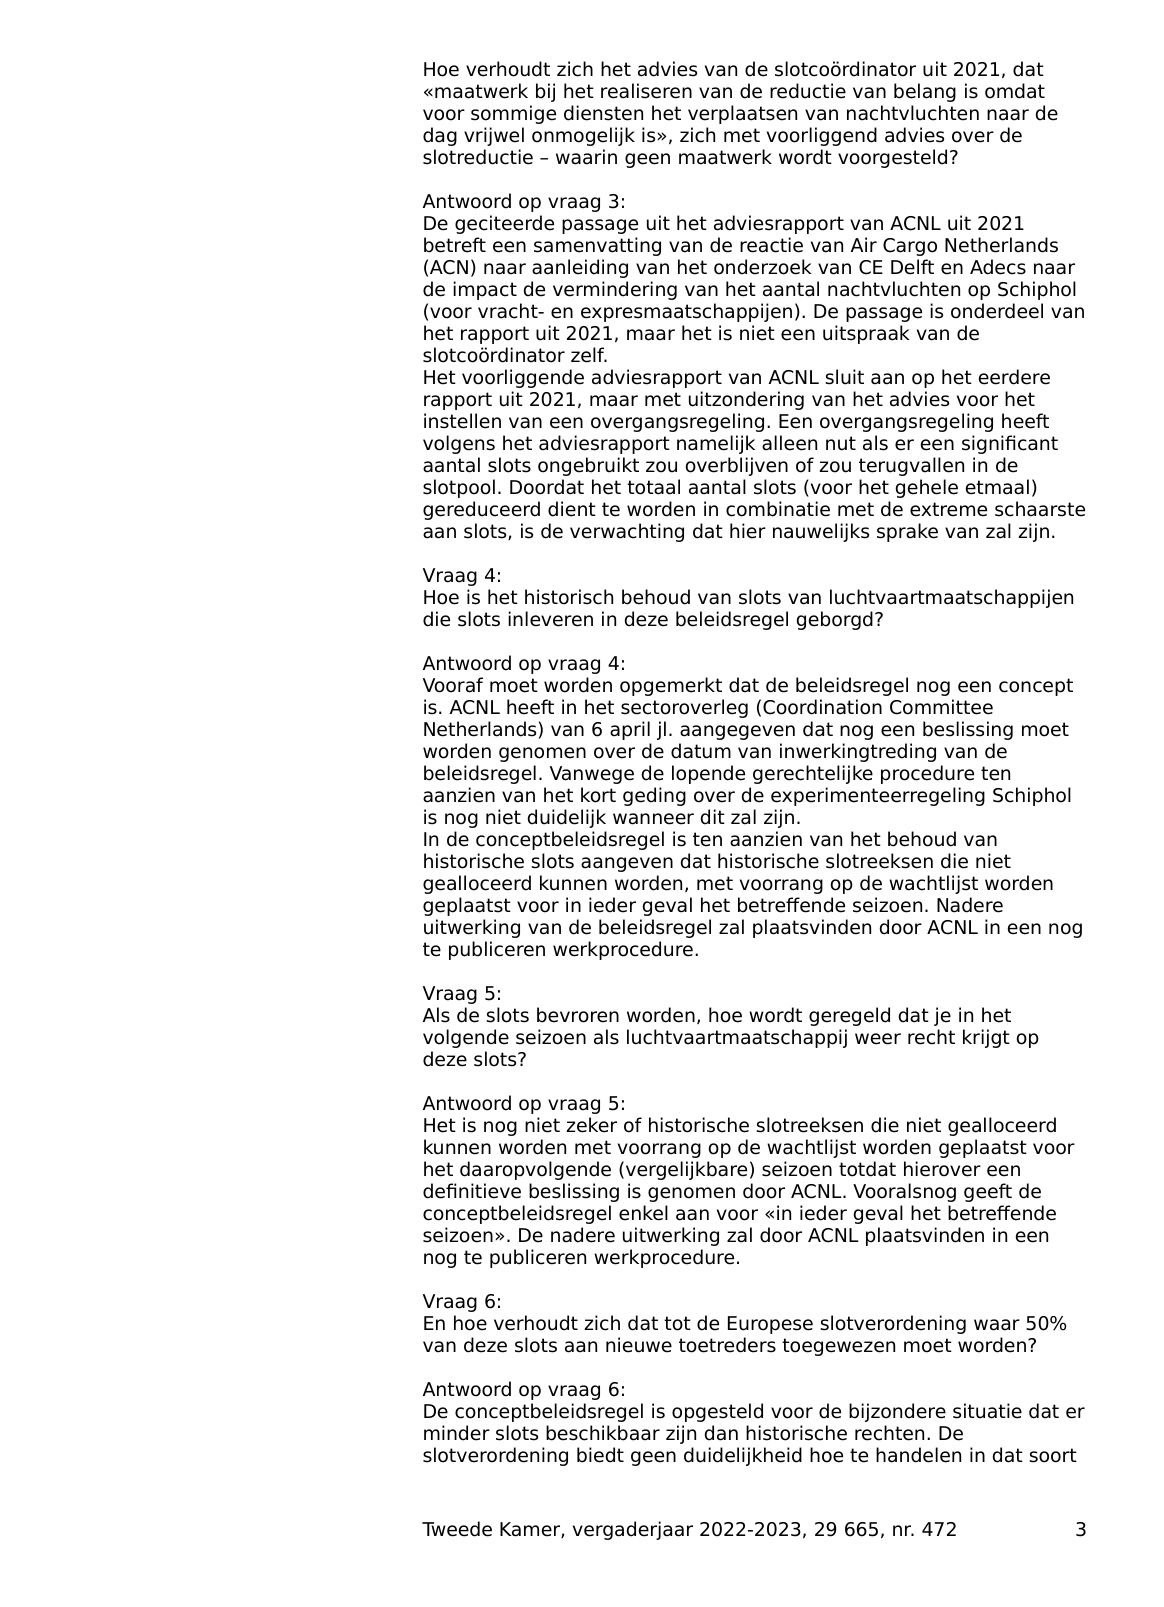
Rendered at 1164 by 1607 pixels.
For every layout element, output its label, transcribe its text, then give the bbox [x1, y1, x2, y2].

text Hoe verhoudt zich het advies van de slotcoördinator uit 2021, dat «maatwerk bij het realiseren van de reductie van belang is omdat voor sommige diensten het verplaatsen van nachtvluchten naar de dag vrijwel onmogelijk is», zich met voorliggend advies over de slotreductie – waarin geen maatwerk wordt voorgesteld? [422, 59, 1087, 169]
text Vooraf moet worden opgemerkt dat de beleidsregel nog een concept is. ACNL heeft in het sectoroverleg (Coordination Committee Netherlands) van 6 april jl. aangegeven dat nog een beslissing moet worden genomen over de datum van inwerkingtreding van de beleidsregel. Vanwege de lopende gerechtelijke procedure ten aanzien van het kort geding over de experimenteerregeling Schiphol is nog niet duidelijk wanneer dit zal zijn. [422, 675, 1087, 829]
text Antwoord op vraag 3: [422, 191, 1087, 213]
text Hoe is het historisch behoud van slots van luchtvaartmaatschappijen die slots inleveren in deze beleidsregel geborgd? [422, 587, 1087, 631]
text Het is nog niet zeker of historische slotreeksen die niet gealloceerd kunnen worden met voorrang op de wachtlijst worden geplaatst voor het daaropvolgende (vergelijkbare) seizoen totdat hierover een definitieve beslissing is genomen door ACNL. Vooralsnog geeft de conceptbeleidsregel enkel aan voor «in ieder geval het betreffende seizoen». De nadere uitwerking zal door ACNL plaatsvinden in een nog te publiceren werkprocedure. [422, 1115, 1087, 1269]
text Antwoord op vraag 6: [422, 1379, 1087, 1401]
text Als de slots bevroren worden, hoe wordt geregeld dat je in het volgende seizoen als luchtvaartmaatschappij weer recht krijgt op deze slots? [422, 1005, 1087, 1071]
text De geciteerde passage uit het adviesrapport van ACNL uit 2021 betreft een samenvatting van de reactie van Air Cargo Netherlands (ACN) naar aanleiding van het onderzoek van CE Delft en Adecs naar de impact de vermindering van het aantal nachtvluchten op Schiphol (voor vracht- en expresmaatschappijen). De passage is onderdeel van het rapport uit 2021, maar het is niet een uitspraak van de slotcoördinator zelf. [422, 213, 1087, 367]
text In de conceptbeleidsregel is ten aanzien van het behoud van historische slots aangeven dat historische slotreeksen die niet gealloceerd kunnen worden, met voorrang op de wachtlijst worden geplaatst voor in ieder geval het betreffende seizoen. Nadere uitwerking van de beleidsregel zal plaatsvinden door ACNL in een nog te publiceren werkprocedure. [422, 829, 1087, 961]
text Vraag 6: [422, 1291, 1087, 1313]
text Vraag 5: [422, 983, 1087, 1005]
text Het voorliggende adviesrapport van ACNL sluit aan op het eerdere rapport uit 2021, maar met uitzondering van het advies voor het instellen van een overgangsregeling. Een overgangsregeling heeft volgens het adviesrapport namelijk alleen nut als er een significant aantal slots ongebruikt zou overblijven of zou terugvallen in de slotpool. Doordat het totaal aantal slots (voor het gehele etmaal) gereduceerd dient te worden in combinatie met de extreme schaarste aan slots, is de verwachting dat hier nauwelijks sprake van zal zijn. [422, 367, 1087, 543]
text Vraag 4: [422, 565, 1087, 587]
text Antwoord op vraag 4: [422, 653, 1087, 675]
text De conceptbeleidsregel is opgesteld voor de bijzondere situatie dat er minder slots beschikbaar zijn dan historische rechten. De slotverordening biedt geen duidelijkheid hoe te handelen in dat soort [422, 1401, 1087, 1467]
text Antwoord op vraag 5: [422, 1093, 1087, 1115]
text En hoe verhoudt zich dat tot de Europese slotverordening waar 50% van deze slots aan nieuwe toetreders toegewezen moet worden? [422, 1313, 1087, 1357]
